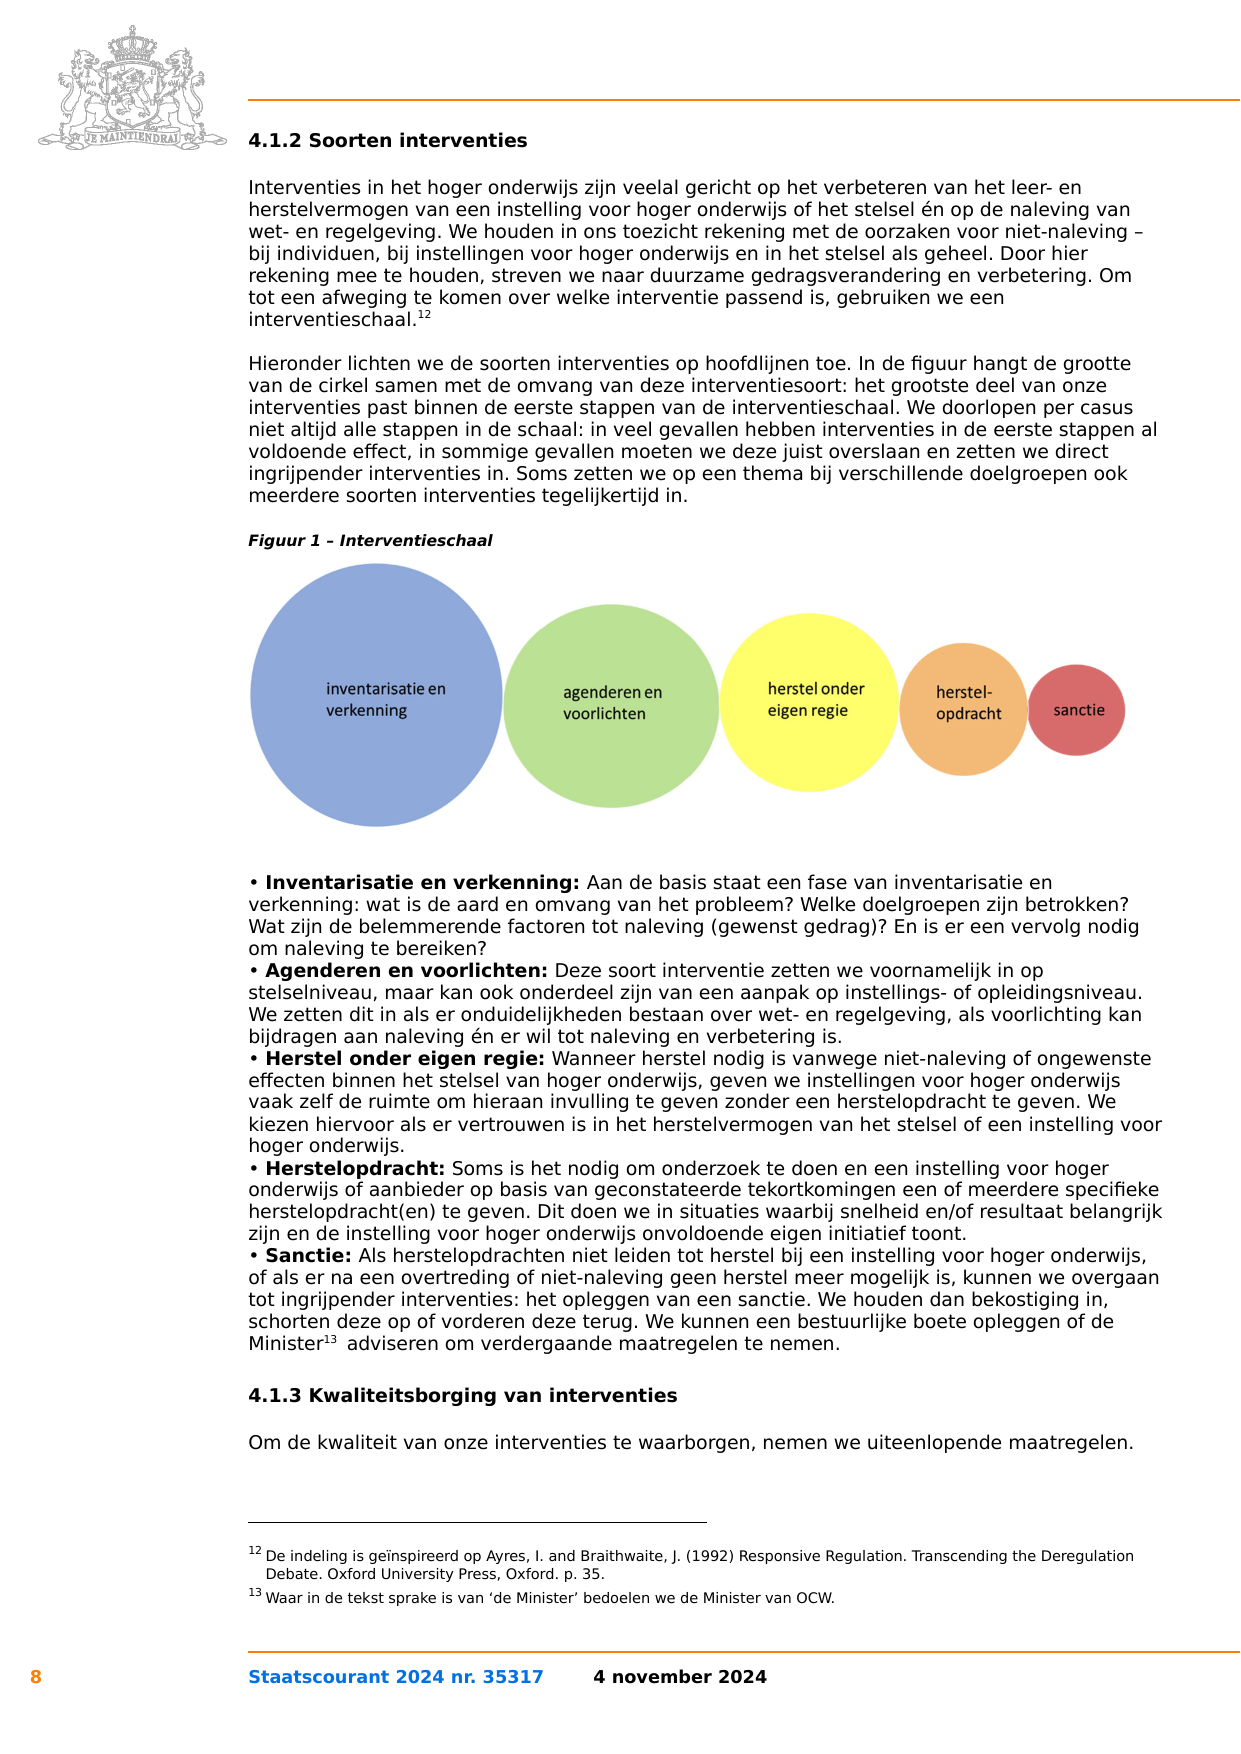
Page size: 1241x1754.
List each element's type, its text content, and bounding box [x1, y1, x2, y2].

text • Sanctie: Als herstelopdrachten niet leiden tot herstel bij een instelling voor hoger onderwijs, of als er na een overtreding of niet-naleving geen herstel meer mogelijk is, kunnen we overgaan tot ingrijpender interventies: het opleggen van een sanctie. We houden dan bekostiging in, schorten deze op of vorderen deze terug. We kunnen een bestuurlijke boete opleggen of de Minister adviseren om verdergaande maatregelen te nemen. [248, 1245, 1163, 1355]
text • Herstelopdracht: Soms is het nodig om onderzoek te doen en een instelling voor hoger onderwijs of aanbieder op basis van geconstateerde tekortkomingen een of meerdere specifieke herstelopdracht(en) te geven. Dit doen we in situaties waarbij snelheid en/of resultaat belangrijk zijn en de instelling voor hoger onderwijs onvoldoende eigen initiatief toont. [248, 1157, 1163, 1245]
text • Herstel onder eigen regie: Wanneer herstel nodig is vanwege niet-naleving of ongewenste effecten binnen het stelsel van hoger onderwijs, geven we instellingen voor hoger onderwijs vaak zelf de ruimte om hieraan invulling te geven zonder een herstelopdracht te geven. We kiezen hiervoor als er vertrouwen is in het herstelvermogen van het stelsel of een instelling voor hoger onderwijs. [248, 1047, 1163, 1157]
picture [38, 25, 227, 150]
text Figuur 1 – Interventieschaal [248, 532, 1128, 550]
text Hieronder lichten we de soorten interventies op hoofdlijnen toe. In de figuur hangt de grootte van de cirkel samen met de omvang van deze interventiesoort: het grootste deel van onze interventies past binnen de eerste stappen van de interventieschaal. We doorlopen per casus niet altijd alle stappen in de schaal: in veel gevallen hebben interventies in de eerste stappen al voldoende effect, in sommige gevallen moeten we deze juist overslaan en zetten we direct ingrijpender interventies in. Soms zetten we op een thema bij verschillende doelgroepen ook meerdere soorten interventies tegelijkertijd in. [248, 353, 1163, 506]
subtitle 4.1.2 Soorten interventies [248, 130, 1163, 152]
text Om de kwaliteit van onze interventies te waarborgen, nemen we uiteenlopende maatregelen. [248, 1432, 1163, 1454]
picture [248, 562, 1128, 828]
text Interventies in het hoger onderwijs zijn veelal gericht op het verbeteren van het leer- en herstelvermogen van een instelling voor hoger onderwijs of het stelsel én op de naleving van wet- en regelgeving. We houden in ons toezicht rekening met de oorzaken voor niet-naleving – bij individuen, bij instellingen voor hoger onderwijs en in het stelsel als geheel. Door hier rekening mee te houden, streven we naar duurzame gedragsverandering en verbetering. Om tot een afweging te komen over welke interventie passend is, gebruiken we een interventieschaal. [248, 177, 1163, 331]
text Waar in de tekst sprake is van ‘de Minister’ bedoelen we de Minister van OCW. [248, 1586, 1163, 1608]
subtitle 4.1.3 Kwaliteitsborging van interventies [248, 1385, 1163, 1407]
text • Inventarisatie en verkenning: Aan de basis staat een fase van inventarisatie en verkenning: wat is de aard en omvang van het probleem? Welke doelgroepen zijn betrokken? Wat zijn de belemmerende factoren tot naleving (gewenst gedrag)? En is er een vervolg nodig om naleving te bereiken? [248, 872, 1163, 959]
text • Agenderen en voorlichten: Deze soort interventie zetten we voornamelijk in op stelselniveau, maar kan ook onderdeel zijn van een aanpak op instellings- of opleidingsniveau. We zetten dit in als er onduidelijkheden bestaan over wet- en regelgeving, als voorlichting kan bijdragen aan naleving én er wil tot naleving en verbetering is. [248, 959, 1163, 1047]
text De indeling is geïnspireerd op Ayres, I. and Braithwaite, J. (1992) Responsive Regulation. Transcending the Deregulation Debate. Oxford University Press, Oxford. p. 35. [248, 1544, 1163, 1583]
